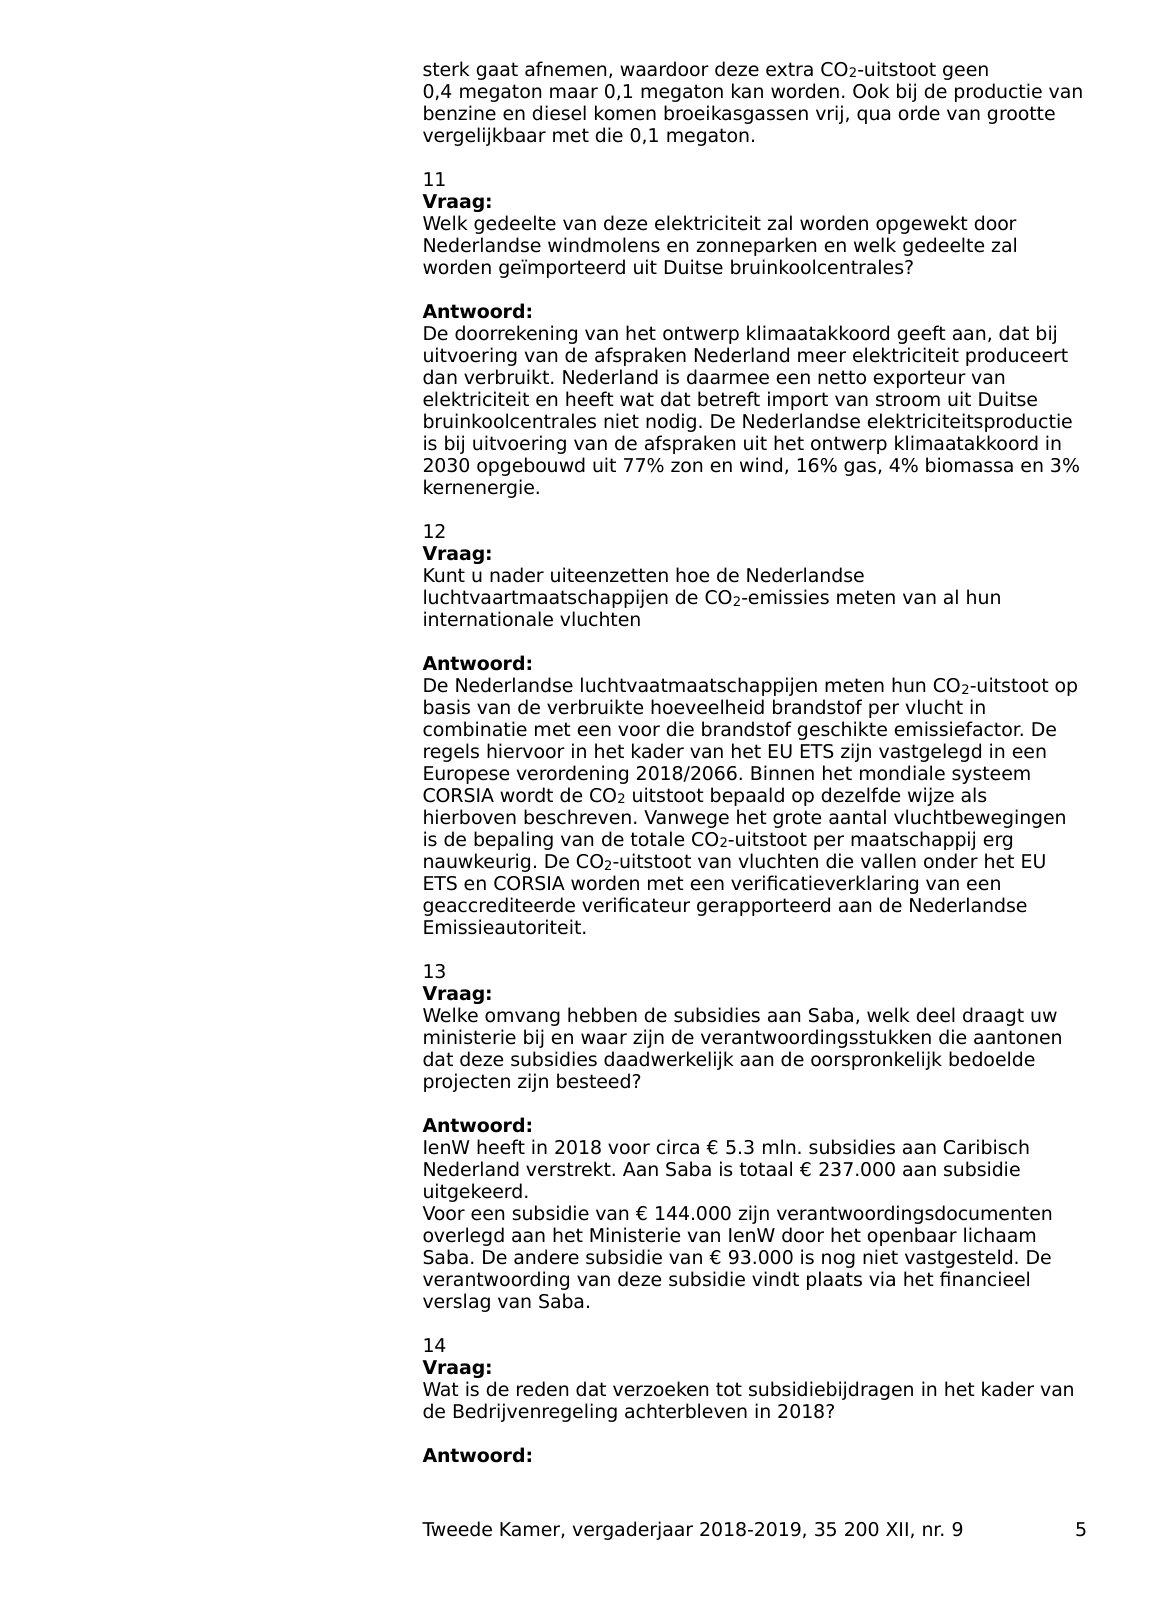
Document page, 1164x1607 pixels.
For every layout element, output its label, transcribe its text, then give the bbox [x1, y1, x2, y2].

text IenW heeft in 2018 voor circa € 5.3 mln. subsidies aan Caribisch Nederland verstrekt. Aan Saba is totaal € 237.000 aan subsidie uitgekeerd. [422, 1137, 1087, 1203]
text Antwoord: [422, 1445, 1087, 1467]
text Welk gedeelte van deze elektriciteit zal worden opgewekt door Nederlandse windmolens en zonneparken en welk gedeelte zal worden geïmporteerd uit Duitse bruinkoolcentrales? [422, 213, 1087, 279]
text Welke omvang hebben de subsidies aan Saba, welk deel draagt uw ministerie bij en waar zijn de verantwoordingsstukken die aantonen dat deze subsidies daadwerkelijk aan de oorspronkelijk bedoelde projecten zijn besteed? [422, 1005, 1087, 1093]
text Antwoord: [422, 653, 1087, 675]
text Voor een subsidie van € 144.000 zijn verantwoordingsdocumenten overlegd aan het Ministerie van IenW door het openbaar lichaam Saba. De andere subsidie van € 93.000 is nog niet vastgesteld. De verantwoording van deze subsidie vindt plaats via het financieel verslag van Saba. [422, 1203, 1087, 1313]
text Vraag: [422, 191, 1087, 213]
text Vraag: [422, 1357, 1087, 1379]
text 11 [422, 169, 1087, 191]
text De Nederlandse luchtvaatmaatschappijen meten hun CO2-uitstoot op basis van de verbruikte hoeveelheid brandstof per vlucht in combinatie met een voor die brandstof geschikte emissiefactor. De regels hiervoor in het kader van het EU ETS zijn vastgelegd in een Europese verordening 2018/2066. Binnen het mondiale systeem CORSIA wordt de CO2 uitstoot bepaald op dezelfde wijze als hierboven beschreven. Vanwege het grote aantal vluchtbewegingen is de bepaling van de totale CO2-uitstoot per maatschappij erg nauwkeurig. De CO2-uitstoot van vluchten die vallen onder het EU ETS en CORSIA worden met een verificatieverklaring van een geaccrediteerde verificateur gerapporteerd aan de Nederlandse Emissieautoriteit. [422, 675, 1087, 939]
text Antwoord: [422, 1115, 1087, 1137]
text 12 [422, 521, 1087, 543]
text 13 [422, 961, 1087, 983]
text De doorrekening van het ontwerp klimaatakkoord geeft aan, dat bij uitvoering van de afspraken Nederland meer elektriciteit produceert dan verbruikt. Nederland is daarmee een netto exporteur van elektriciteit en heeft wat dat betreft import van stroom uit Duitse bruinkoolcentrales niet nodig. De Nederlandse elektriciteitsproductie is bij uitvoering van de afspraken uit het ontwerp klimaatakkoord in 2030 opgebouwd uit 77% zon en wind, 16% gas, 4% biomassa en 3% kernenergie. [422, 323, 1087, 499]
text Vraag: [422, 543, 1087, 565]
text sterk gaat afnemen, waardoor deze extra CO2-uitstoot geen 0,4 megaton maar 0,1 megaton kan worden. Ook bij de productie van benzine en diesel komen broeikasgassen vrij, qua orde van grootte vergelijkbaar met die 0,1 megaton. [422, 59, 1087, 147]
text Kunt u nader uiteenzetten hoe de Nederlandse luchtvaartmaatschappijen de CO2-emissies meten van al hun internationale vluchten [422, 565, 1087, 631]
text Wat is de reden dat verzoeken tot subsidiebijdragen in het kader van de Bedrijvenregeling achterbleven in 2018? [422, 1379, 1087, 1423]
text Antwoord: [422, 301, 1087, 323]
text Vraag: [422, 983, 1087, 1005]
text 14 [422, 1335, 1087, 1357]
